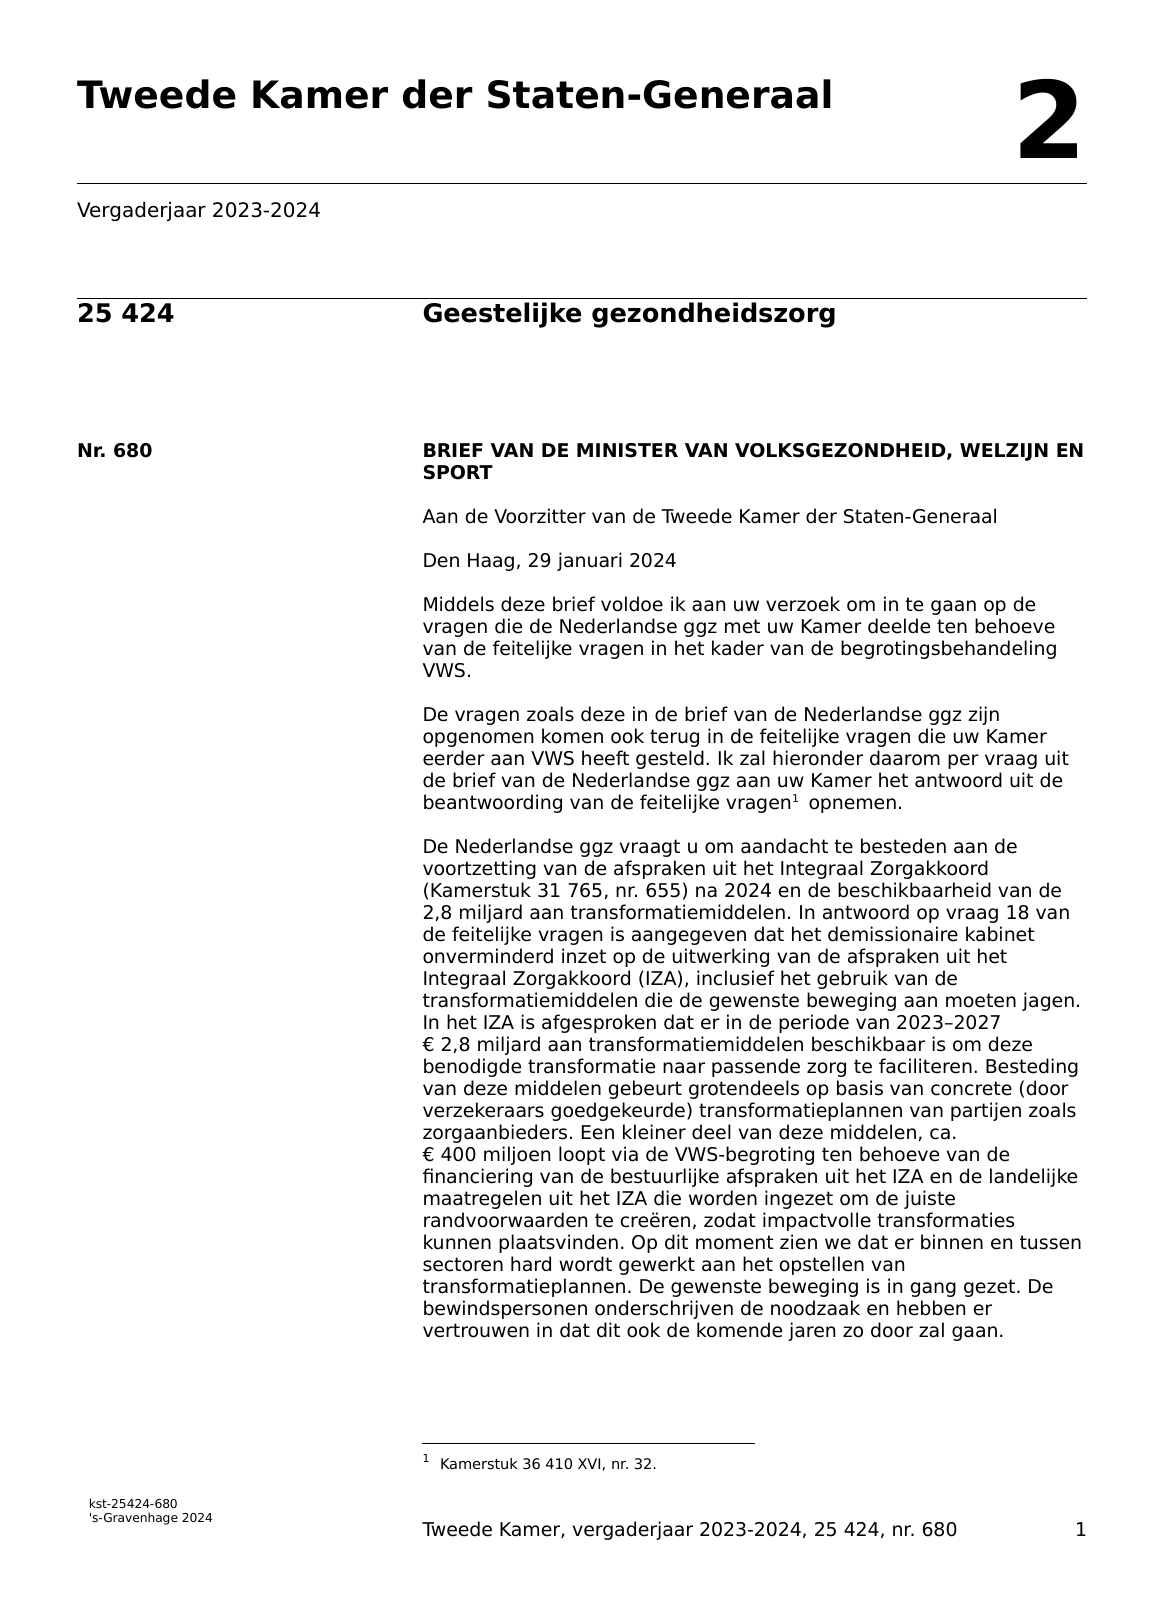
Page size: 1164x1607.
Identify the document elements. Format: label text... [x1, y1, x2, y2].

subtitle Nr. 680 BRIEF VAN DE MINISTER VAN VOLKSGEZONDHEID, WELZIJN EN SPORT [77, 440, 1087, 484]
text kst-25424-680 [88, 1497, 323, 1511]
table_header 2 [886, 59, 1087, 183]
text 's-Gravenhage 2024 [88, 1511, 323, 1525]
table_cell Vergaderjaar 2023-2024 [77, 184, 1087, 298]
table_header Tweede Kamer der Staten-Generaal [77, 59, 886, 183]
text De Nederlandse ggz vraagt u om aandacht te besteden aan de voortzetting van de afspraken uit het Integraal Zorgakkoord (Kamerstuk 31 765, nr. 655) na 2024 en de beschikbaarheid van de 2,8 miljard aan transformatiemiddelen. In antwoord op vraag 18 van de feitelijke vragen is aangegeven dat het demissionaire kabinet onverminderd inzet op de uitwerking van de afspraken uit het Integraal Zorgakkoord (IZA), inclusief het gebruik van de transformatiemiddelen die de gewenste beweging aan moeten jagen. In het IZA is afgesproken dat er in de periode van 2023–2027 € 2,8 miljard aan transformatiemiddelen beschikbaar is om deze benodigde transformatie naar passende zorg te faciliteren. Besteding van deze middelen gebeurt grotendeels op basis van concrete (door verzekeraars goedgekeurde) transformatieplannen van partijen zoals zorgaanbieders. Een kleiner deel van deze middelen, ca. € 400 miljoen loopt via de VWS-begroting ten behoeve van de financiering van de bestuurlijke afspraken uit het IZA en de landelijke maatregelen uit het IZA die worden ingezet om de juiste randvoorwaarden te creëren, zodat impactvolle transformaties kunnen plaatsvinden. Op dit moment zien we dat er binnen en tussen sectoren hard wordt gewerkt aan het opstellen van transformatieplannen. De gewenste beweging is in gang gezet. De bewindspersonen onderschrijven de noodzaak en hebben er vertrouwen in dat dit ook de komende jaren zo door zal gaan. [422, 836, 1087, 1342]
text Aan de Voorzitter van de Tweede Kamer der Staten-Generaal [422, 506, 1087, 528]
text Kamerstuk 36 410 XVI, nr. 32. [422, 1452, 1087, 1474]
text Den Haag, 29 januari 2024 [422, 550, 1087, 572]
text De vragen zoals deze in de brief van de Nederlandse ggz zijn opgenomen komen ook terug in de feitelijke vragen die uw Kamer eerder aan VWS heeft gesteld. Ik zal hieronder daarom per vraag uit de brief van de Nederlandse ggz aan uw Kamer het antwoord uit de beantwoording van de feitelijke vragen opnemen. [422, 704, 1087, 814]
text Middels deze brief voldoe ik aan uw verzoek om in te gaan op de vragen die de Nederlandse ggz met uw Kamer deelde ten behoeve van de feitelijke vragen in het kader van de begrotingsbehandeling VWS. [422, 594, 1087, 682]
subtitle 25 424 Geestelijke gezondheidszorg [77, 299, 1087, 329]
